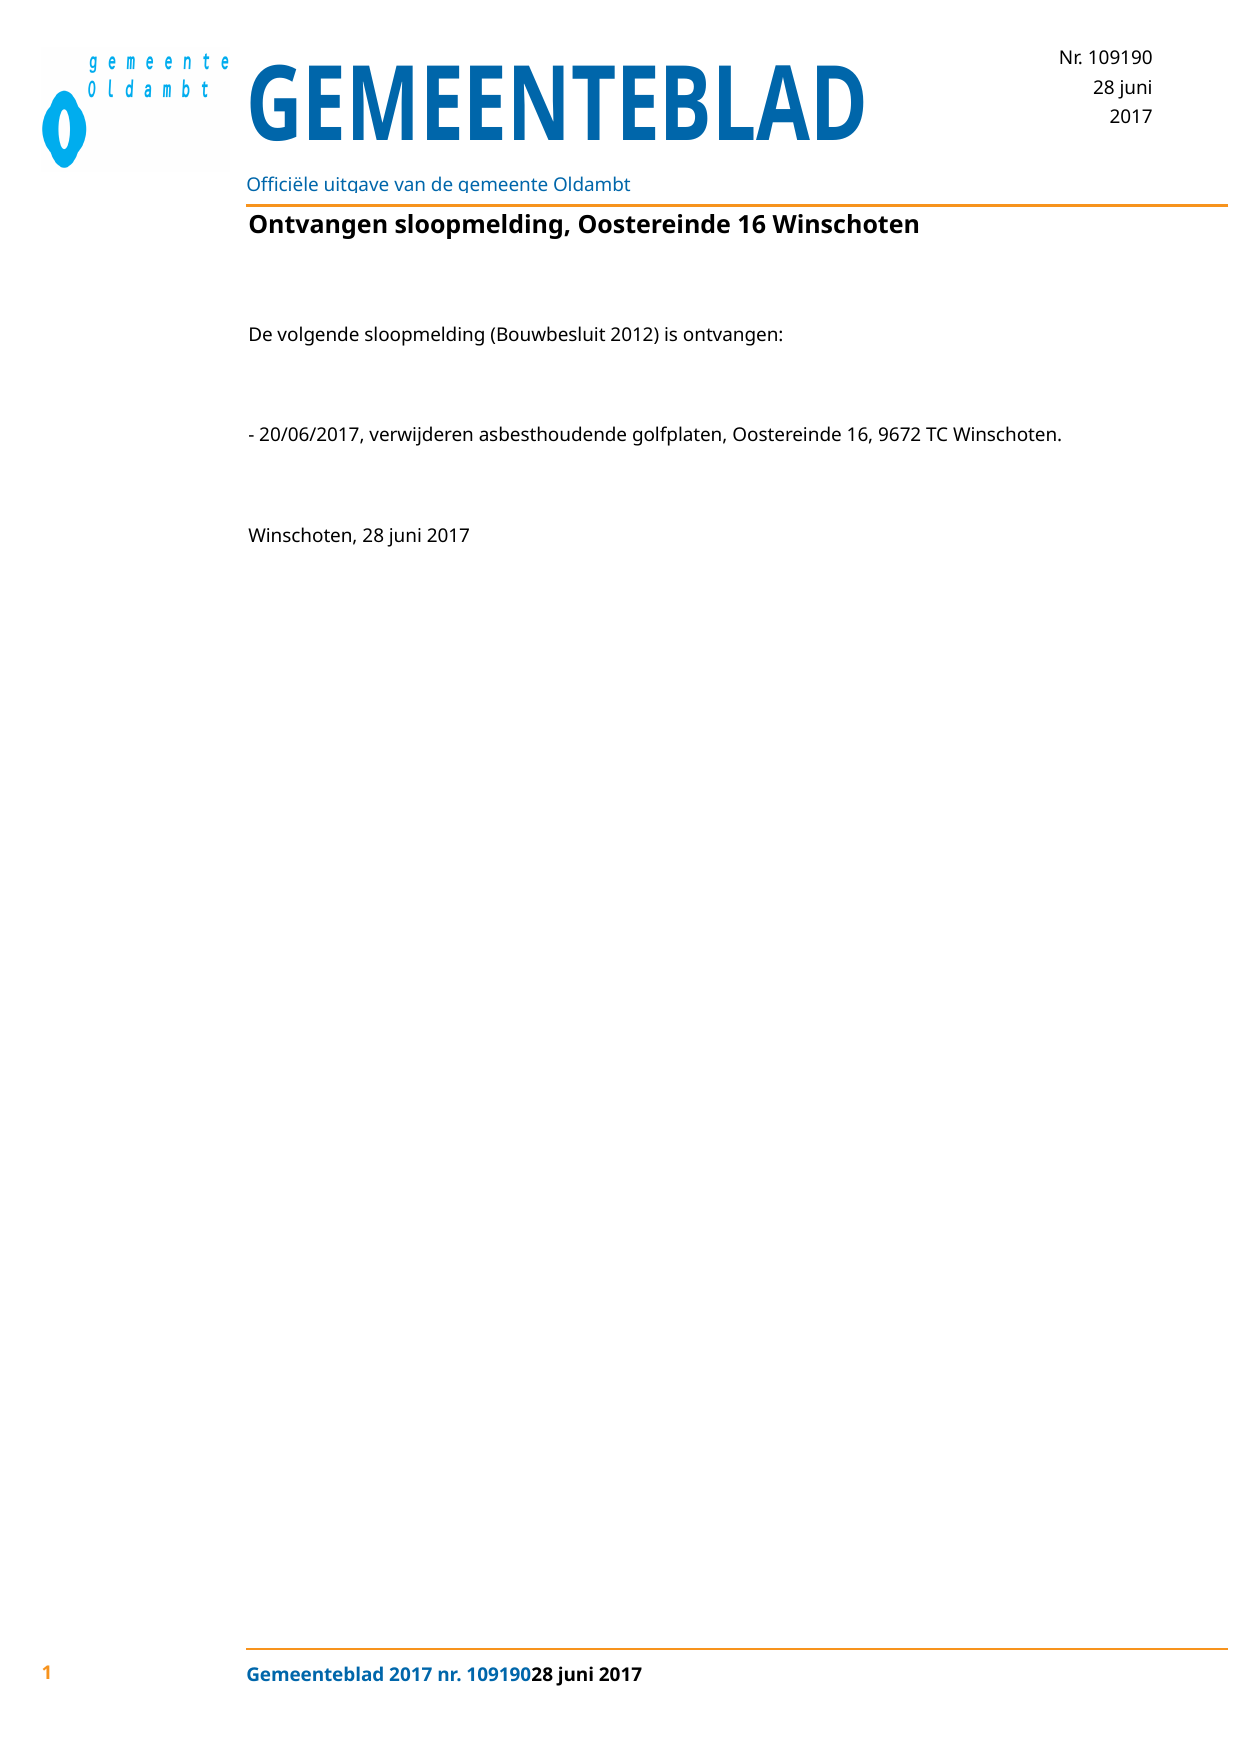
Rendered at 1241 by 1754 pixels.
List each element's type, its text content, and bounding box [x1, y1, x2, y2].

text - 20/06/2017, verwijderen asbesthoudende golfplaten, Oostereinde 16, 9672 TC Winschoten. [248, 422, 1152, 447]
text De volgende sloopmelding (Bouwbesluit 2012) is ontvangen: [248, 321, 1152, 346]
text Ontvangen sloopmelding, Oostereinde 16 Winschoten [248, 207, 1152, 241]
text Winschoten, 28 juni 2017 [248, 522, 1152, 548]
picture [41, 47, 231, 172]
